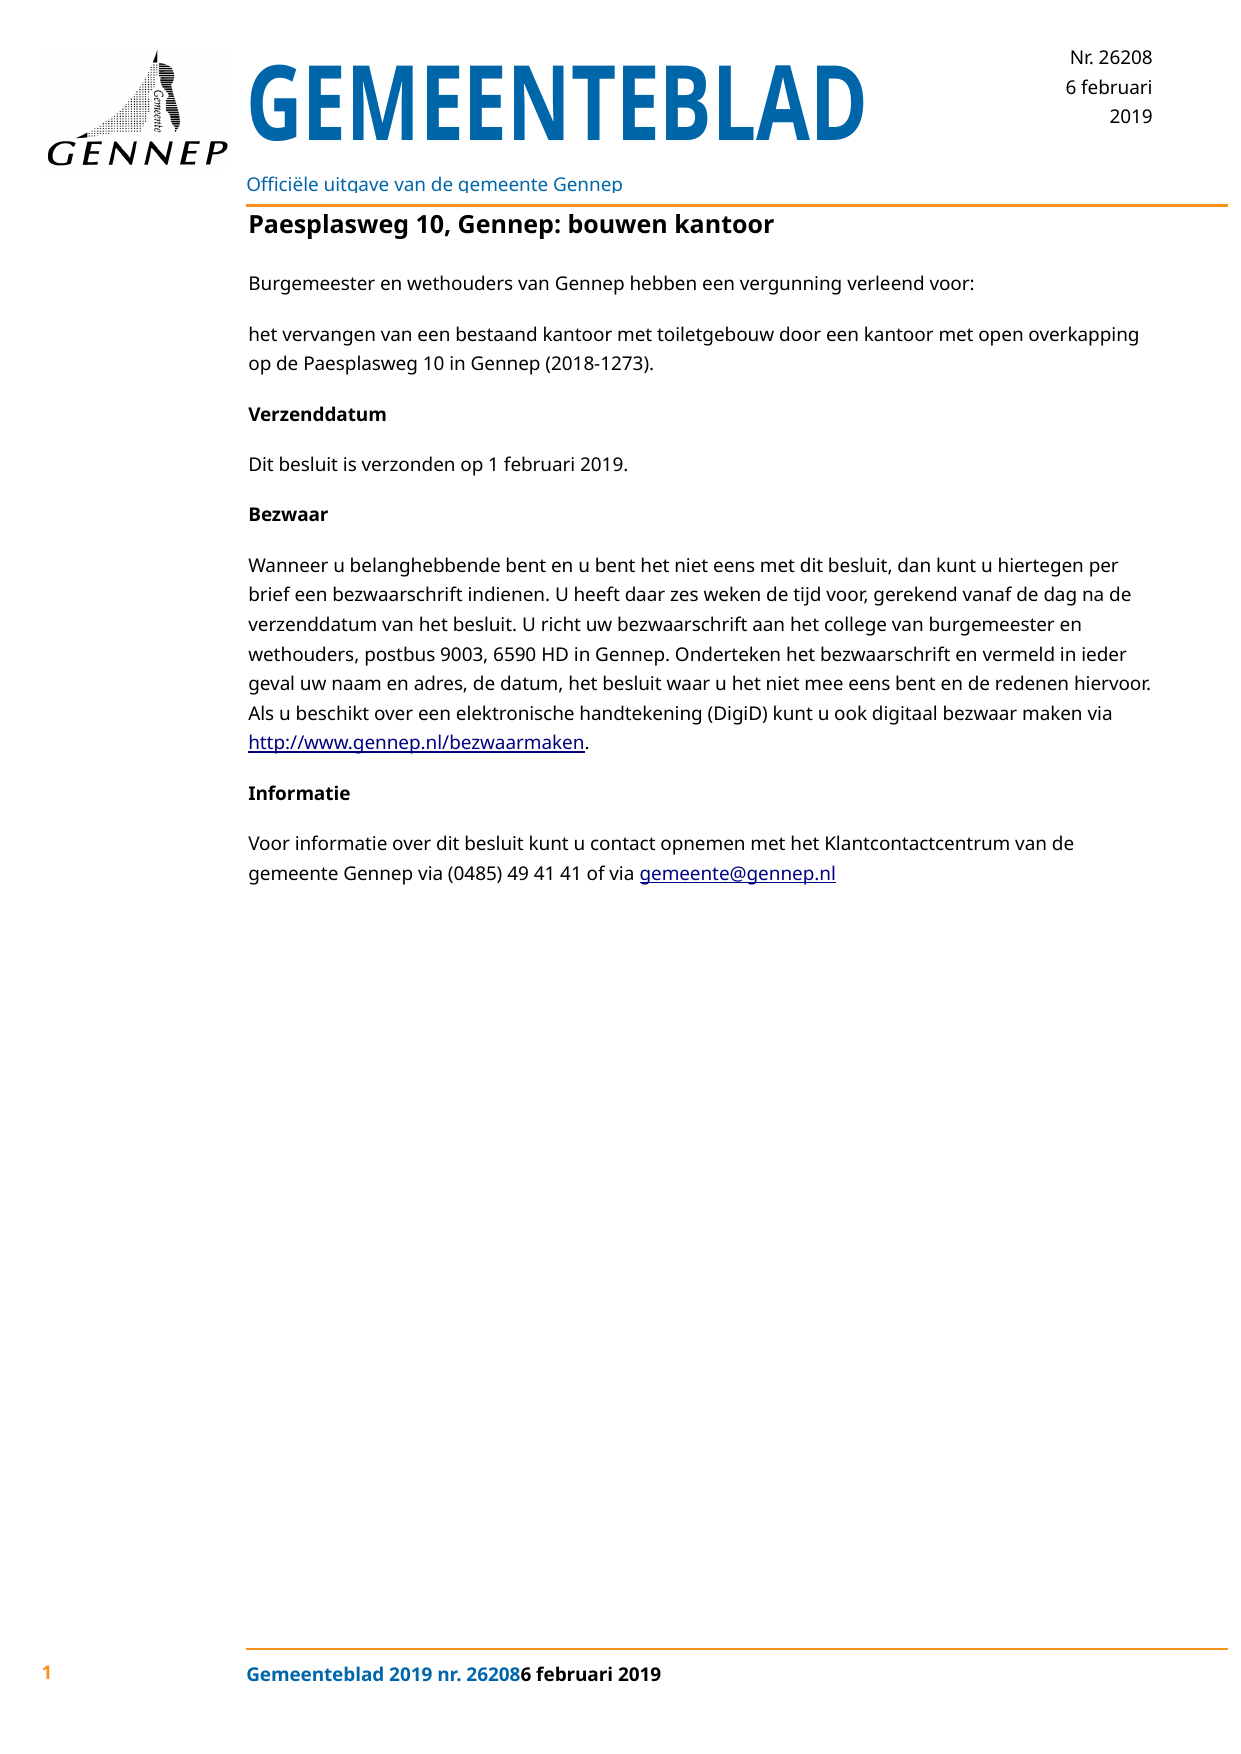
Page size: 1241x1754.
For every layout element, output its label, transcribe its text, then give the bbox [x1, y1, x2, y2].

text Dit besluit is verzonden op 1 februari 2019. [248, 451, 1152, 477]
text Bezwaar [248, 502, 1152, 527]
text Burgemeester en wethouders van Gennep hebben een vergunning verleend voor: [248, 270, 1152, 296]
text Verzenddatum [248, 401, 1152, 426]
text Paesplasweg 10, Gennep: bouwen kantoor [248, 207, 1152, 241]
picture [41, 47, 231, 172]
text Wanneer u belanghebbende bent en u bent het niet eens met dit besluit, dan kunt u hiertegen per brief een bezwaarschrift indienen. U heeft daar zes weken de tijd voor, gerekend vanaf de dag na de verzenddatum van het besluit. U richt uw bezwaarschrift aan het college van burgemeester en wethouders, postbus 9003, 6590 HD in Gennep. Onderteken het bezwaarschrift en vermeld in ieder geval uw naam en adres, de datum, het besluit waar u het niet mee eens bent en de redenen hiervoor. Als u beschikt over een elektronische handtekening (DigiD) kunt u ook digitaal bezwaar maken via http://www.gennep.nl/bezwaarmaken. [248, 552, 1152, 755]
text Voor informatie over dit besluit kunt u contact opnemen met het Klantcontactcentrum van de gemeente Gennep via (0485) 49 41 41 of via gemeente@gennep.nl [248, 830, 1152, 886]
text Informatie [248, 780, 1152, 806]
text het vervangen van een bestaand kantoor met toiletgebouw door een kantoor met open overkapping op de Paesplasweg 10 in Gennep (2018-1273). [248, 321, 1152, 376]
